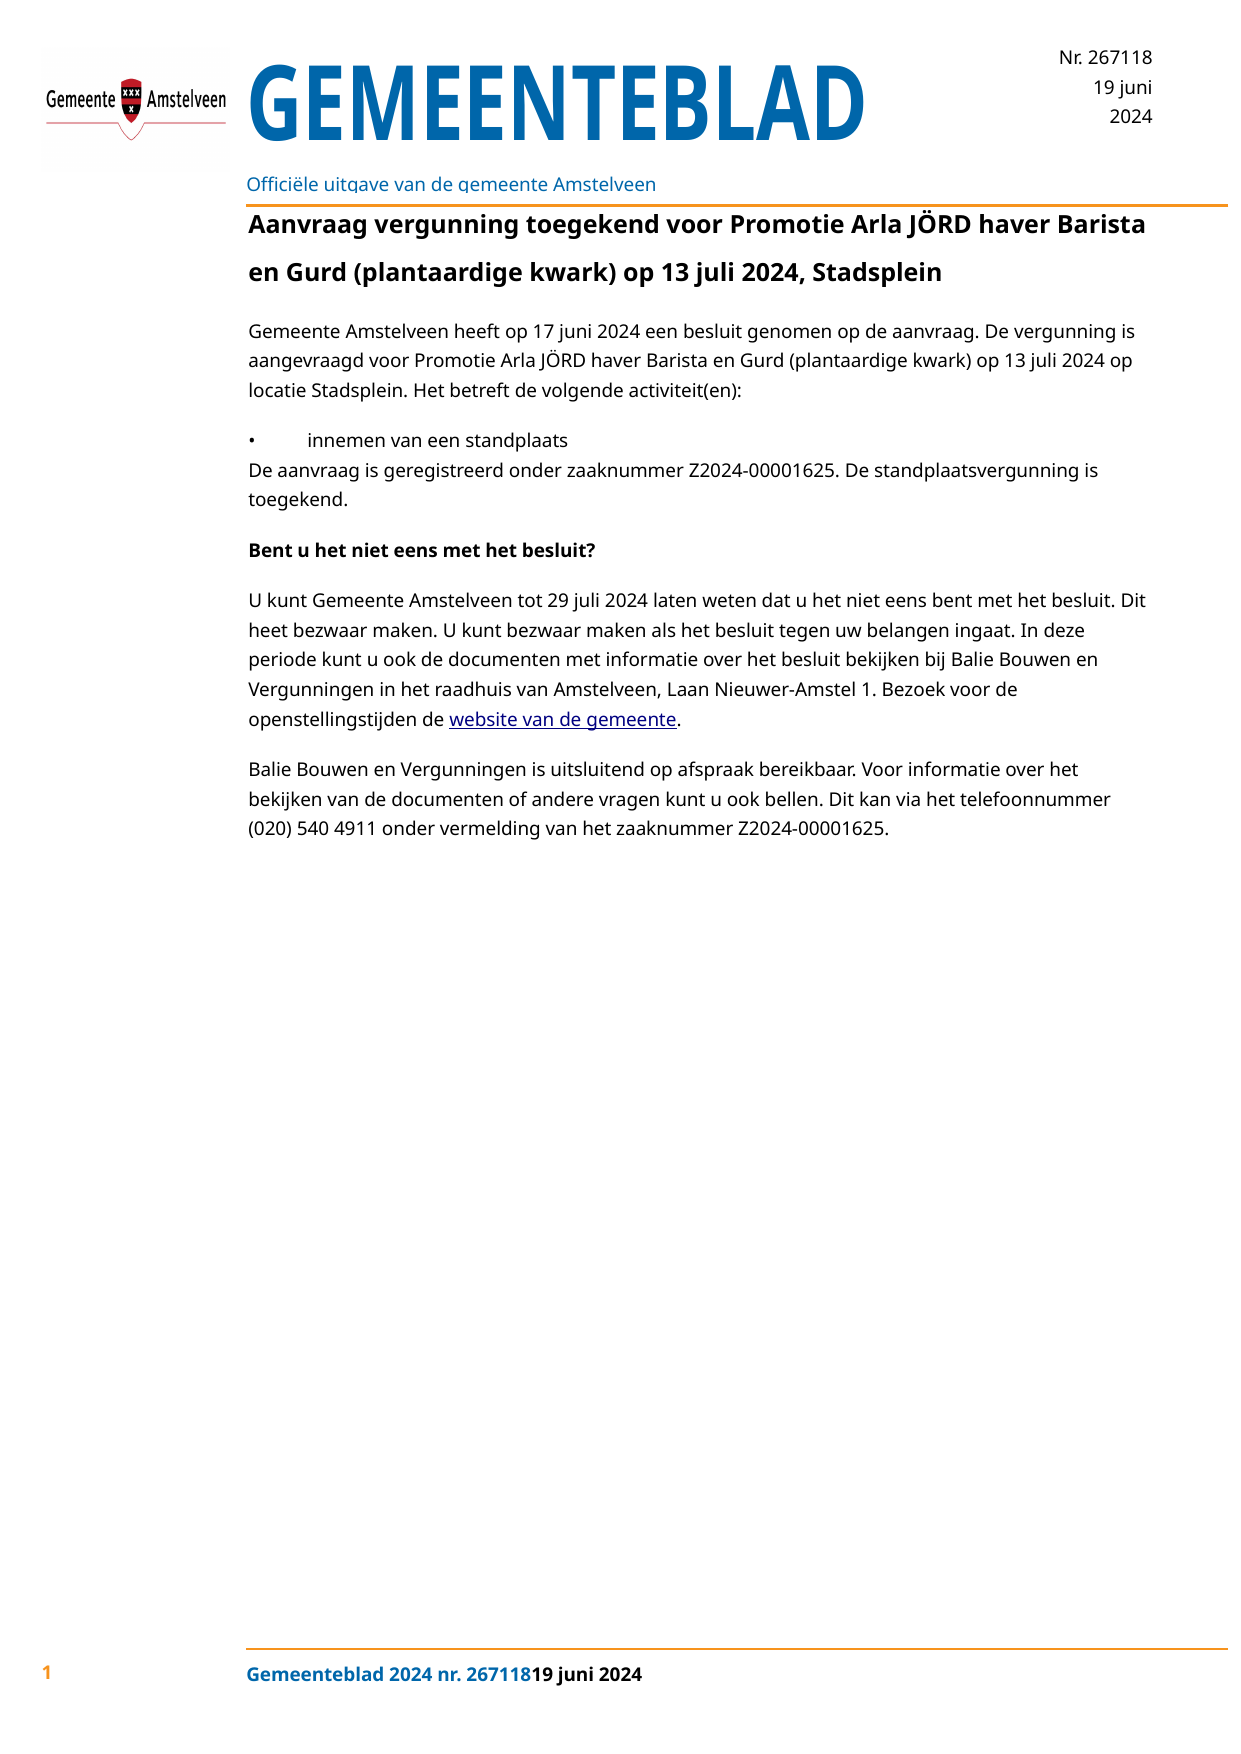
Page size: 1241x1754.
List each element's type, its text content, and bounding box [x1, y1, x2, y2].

text Balie Bouwen en Vergunningen is uitsluitend op afspraak bereikbaar. Voor informatie over het bekijken van de documenten of andere vragen kunt u ook bellen. Dit kan via het telefoonnummer (020) 540 4911 onder vermelding van het zaaknummer Z2024-00001625. [248, 756, 1152, 841]
text Aanvraag vergunning toegekend voor Promotie Arla JÖRD haver Barista en Gurd (plantaardige kwark) op 13 juli 2024, Stadsplein [248, 207, 1152, 288]
text U kunt Gemeente Amstelveen tot 29 juli 2024 laten weten dat u het niet eens bent met het besluit. Dit heet bezwaar maken. U kunt bezwaar maken als het besluit tegen uw belangen ingaat. In deze periode kunt u ook de documenten met informatie over het besluit bekijken bij Balie Bouwen en Vergunningen in het raadhuis van Amstelveen, Laan Nieuwer-Amstel 1. Bezoek voor de openstellingstijden de website van de gemeente. [248, 587, 1152, 732]
picture [41, 47, 231, 172]
text Bent u het niet eens met het besluit? [248, 537, 1152, 563]
text De aanvraag is geregistreerd onder zaaknummer Z2024-00001625. De standplaatsvergunning is toegekend. [248, 457, 1152, 512]
text Gemeente Amstelveen heeft op 17 juni 2024 een besluit genomen op de aanvraag. De vergunning is aangevraagd voor Promotie Arla JÖRD haver Barista en Gurd (plantaardige kwark) op 13 juli 2024 op locatie Stadsplein. Het betreft de volgende activiteit(en): [248, 318, 1152, 403]
list innemen van een standplaats [248, 427, 1152, 453]
